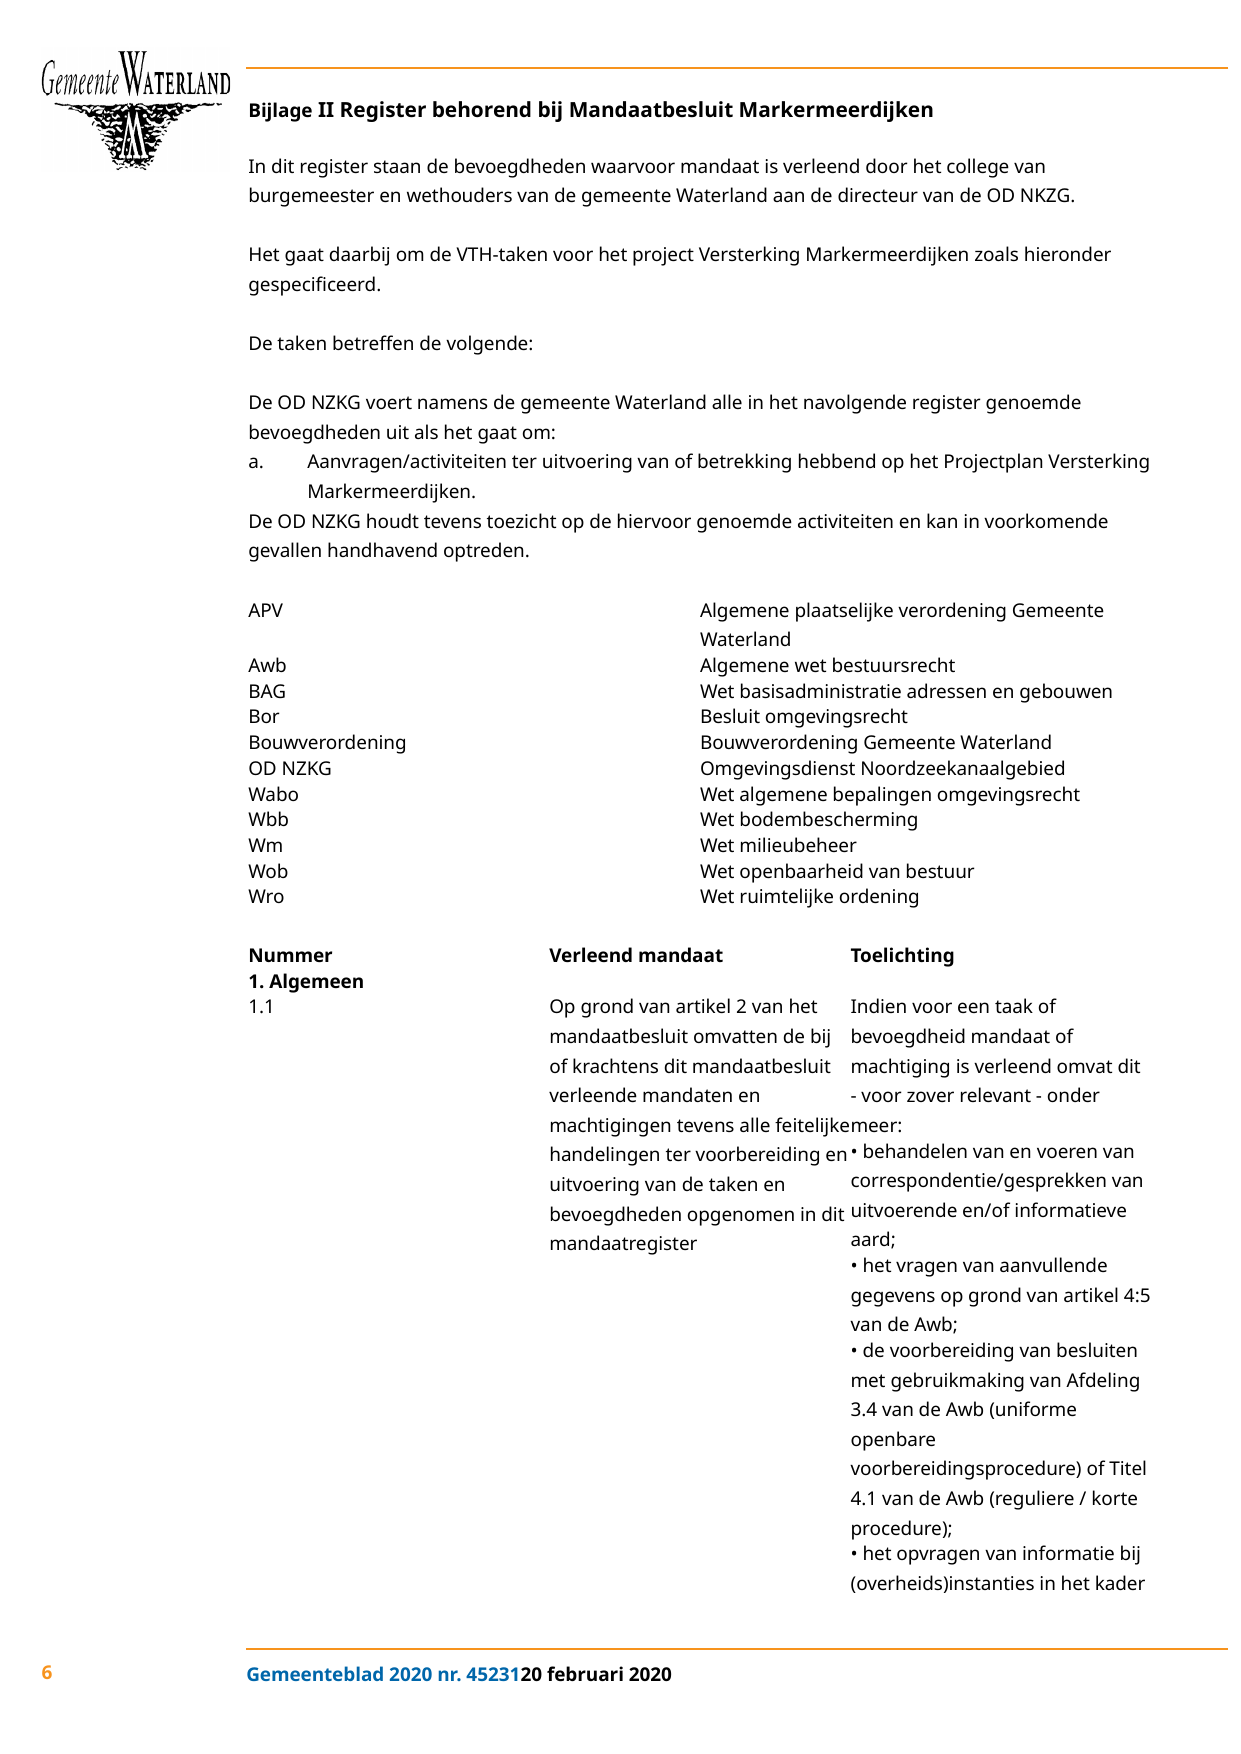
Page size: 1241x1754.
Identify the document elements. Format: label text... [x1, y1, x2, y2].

table_cell BAG [248, 678, 700, 703]
text In dit register staan de bevoegdheden waarvoor mandaat is verleend door het college van burgemeester en wethouders van de gemeente Waterland aan de directeur van de OD NKZG. [248, 153, 1152, 208]
table_cell Bouwverordening Gemeente Waterland [700, 729, 1152, 755]
table_header APV [248, 597, 700, 652]
table_cell Bor [248, 704, 700, 729]
table_cell 1. Algemeen [248, 968, 1152, 994]
table_cell • het opvragen van informatie bij (overheids)instanties in het kader [850, 1540, 1152, 1596]
table_cell • het vragen van aanvullende gegevens op grond van artikel 4:5 van de Awb; [850, 1252, 1152, 1337]
table_cell Wro [248, 884, 700, 909]
table_cell Indien voor een taak of bevoegdheid mandaat of machtiging is verleend omvat dit - voor zover relevant - onder meer: [850, 994, 1152, 1138]
table_cell Wbb [248, 806, 700, 832]
table_cell Awb [248, 652, 700, 678]
table_cell Op grond van artikel 2 van het mandaatbesluit omvatten de bij of krachtens dit mandaatbesluit verleende mandaten en machtigingen tevens alle feitelijke handelingen ter voorbereiding en uitvoering van de taken en bevoegdheden opgenomen in dit mandaatregister [549, 994, 850, 1596]
table_cell OD NZKG [248, 755, 700, 781]
table_cell Omgevingsdienst Noordzeekanaalgebied [700, 755, 1152, 781]
text De OD NZKG voert namens de gemeente Waterland alle in het navolgende register genoemde bevoegdheden uit als het gaat om: [248, 389, 1152, 445]
table_cell Wet basisadministratie adressen en gebouwen [700, 678, 1152, 703]
table_cell Wet milieubeheer [700, 832, 1152, 858]
text Het gaat daarbij om de VTH-taken voor het project Versterking Markermeerdijken zoals hieronder gespecificeerd. [248, 242, 1152, 297]
table_cell 1.1 [248, 994, 549, 1596]
table_header Toelichting [850, 942, 1152, 968]
table_cell Wet openbaarheid van bestuur [700, 858, 1152, 884]
table_header Nummer [248, 942, 549, 968]
text Bijlage II Register behorend bij Mandaatbesluit Markermeerdijken [248, 95, 1152, 123]
table_header Verleend mandaat [549, 942, 850, 968]
table_cell Wabo [248, 781, 700, 806]
table_cell Besluit omgevingsrecht [700, 704, 1152, 729]
text De OD NZKG houdt tevens toezicht op de hiervoor genoemde activiteiten en kan in voorkomende gevallen handhavend optreden. [248, 508, 1152, 563]
table_cell • de voorbereiding van besluiten met gebruikmaking van Afdeling 3.4 van de Awb (uniforme openbare voorbereidingsprocedure) of Titel 4.1 van de Awb (reguliere / korte procedure); [850, 1337, 1152, 1540]
table_cell Algemene wet bestuursrecht [700, 652, 1152, 678]
table_header Algemene plaatselijke verordening Gemeente Waterland [700, 597, 1152, 652]
list Aanvragen/activiteiten ter uitvoering van of betrekking hebbend op het Projectplan Versterking Markermeerdijken. [248, 449, 1152, 504]
table_cell Wm [248, 832, 700, 858]
text De taken betreffen de volgende: [248, 330, 1152, 356]
table_cell Wet ruimtelijke ordening [700, 884, 1152, 909]
table_cell Wob [248, 858, 700, 884]
table_cell Wet bodembescherming [700, 806, 1152, 832]
picture [41, 47, 231, 172]
table_cell Wet algemene bepalingen omgevingsrecht [700, 781, 1152, 806]
table_cell • behandelen van en voeren van correspondentie/gesprekken van uitvoerende en/of informatieve aard; [850, 1138, 1152, 1252]
table_cell Bouwverordening [248, 729, 700, 755]
